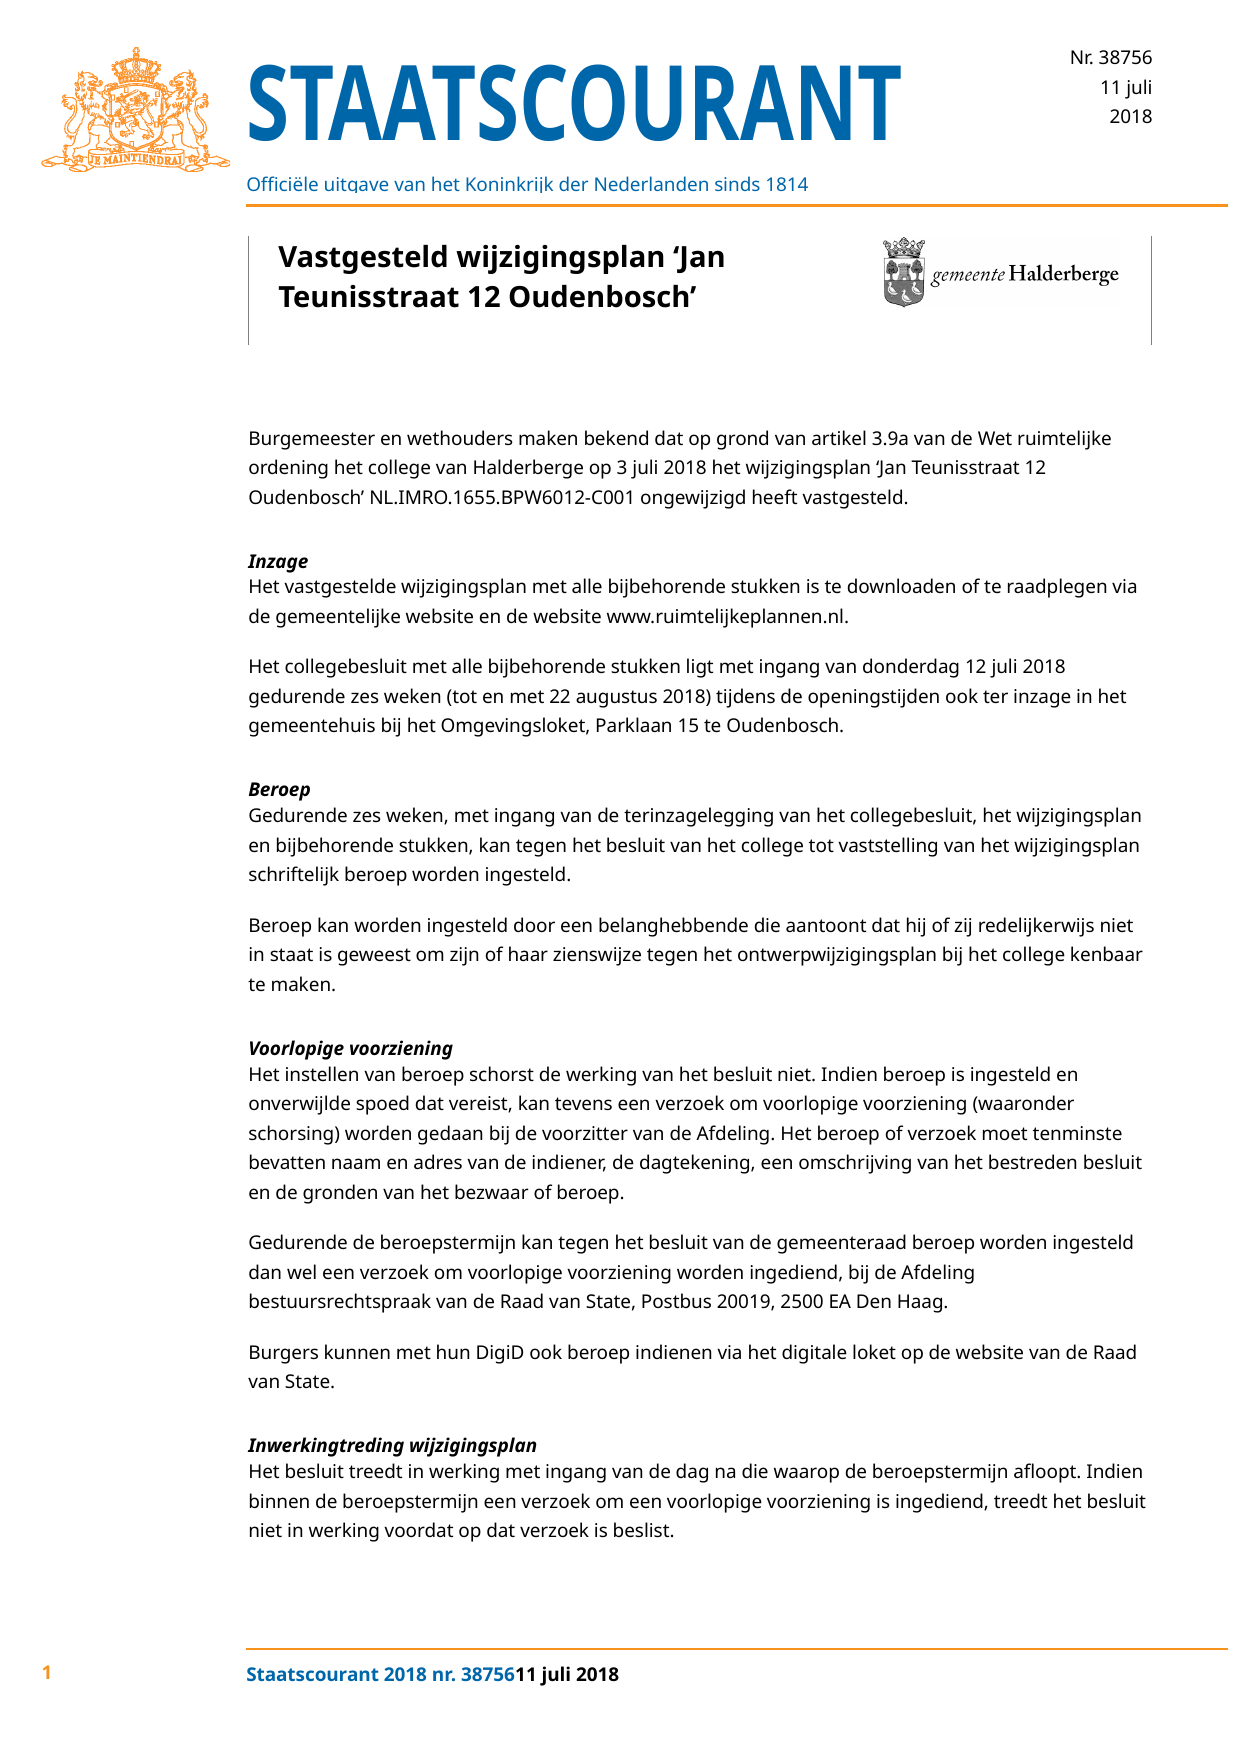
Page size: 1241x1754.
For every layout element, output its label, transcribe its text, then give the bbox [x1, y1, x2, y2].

text Het collegebesluit met alle bijbehorende stukken ligt met ingang van donderdag 12 juli 2018 gedurende zes weken (tot en met 22 augustus 2018) tijdens de openingstijden ook ter inzage in het gemeentehuis bij het Omgevingsloket, Parklaan 15 te Oudenbosch. [248, 653, 1152, 738]
text Beroep kan worden ingesteld door een belanghebbende die aantoont dat hij of zij redelijkerwijs niet in staat is geweest om zijn of haar zienswijze tegen het ontwerpwijzigingsplan bij het college kenbaar te maken. [248, 912, 1152, 997]
text Voorlopige voorziening [248, 1035, 1152, 1061]
text Gedurende de beroepstermijn kan tegen het besluit van de gemeenteraad beroep worden ingesteld dan wel een verzoek om voorlopige voorziening worden ingediend, bij de Afdeling bestuursrechtspraak van de Raad van State, Postbus 20019, 2500 EA Den Haag. [248, 1229, 1152, 1314]
table_header Vastgesteld wijzigingsplan ‘Jan Teunisstraat 12 Oudenbosch’ [249, 236, 850, 345]
table_header [850, 236, 1151, 345]
text Burgers kunnen met hun DigiD ook beroep indienen via het digitale loket op de website van de Raad van State. [248, 1339, 1152, 1394]
picture [882, 236, 1119, 308]
text Inwerkingtreding wijzigingsplan [248, 1433, 1152, 1458]
picture [41, 47, 231, 172]
text Beroep [248, 777, 1152, 802]
text Het besluit treedt in werking met ingang van de dag na die waarop de beroepstermijn afloopt. Indien binnen de beroepstermijn een verzoek om een voorlopige voorziening is ingediend, treedt het besluit niet in werking voordat op dat verzoek is beslist. [248, 1458, 1152, 1543]
text Burgemeester en wethouders maken bekend dat op grond van artikel 3.9a van de Wet ruimtelijke ordening het college van Halderberge op 3 juli 2018 het wijzigingsplan ‘Jan Teunisstraat 12 Oudenbosch’ NL.IMRO.1655.BPW6012-C001 ongewijzigd heeft vastgesteld. [248, 425, 1152, 509]
text Gedurende zes weken, met ingang van de terinzagelegging van het collegebesluit, het wijzigingsplan en bijbehorende stukken, kan tegen het besluit van het college tot vaststelling van het wijzigingsplan schriftelijk beroep worden ingesteld. [248, 802, 1152, 887]
text Het instellen van beroep schorst de werking van het besluit niet. Indien beroep is ingesteld en onverwijlde spoed dat vereist, kan tevens een verzoek om voorlopige voorziening (waaronder schorsing) worden gedaan bij de voorzitter van de Afdeling. Het beroep of verzoek moet tenminste bevatten naam en adres van de indiener, de dagtekening, een omschrijving van het bestreden besluit en de gronden van het bezwaar of beroep. [248, 1061, 1152, 1205]
text Het vastgestelde wijzigingsplan met alle bijbehorende stukken is te downloaden of te raadplegen via de gemeentelijke website en de website www.ruimtelijkeplannen.nl. [248, 573, 1152, 629]
text Inzage [248, 548, 1152, 573]
